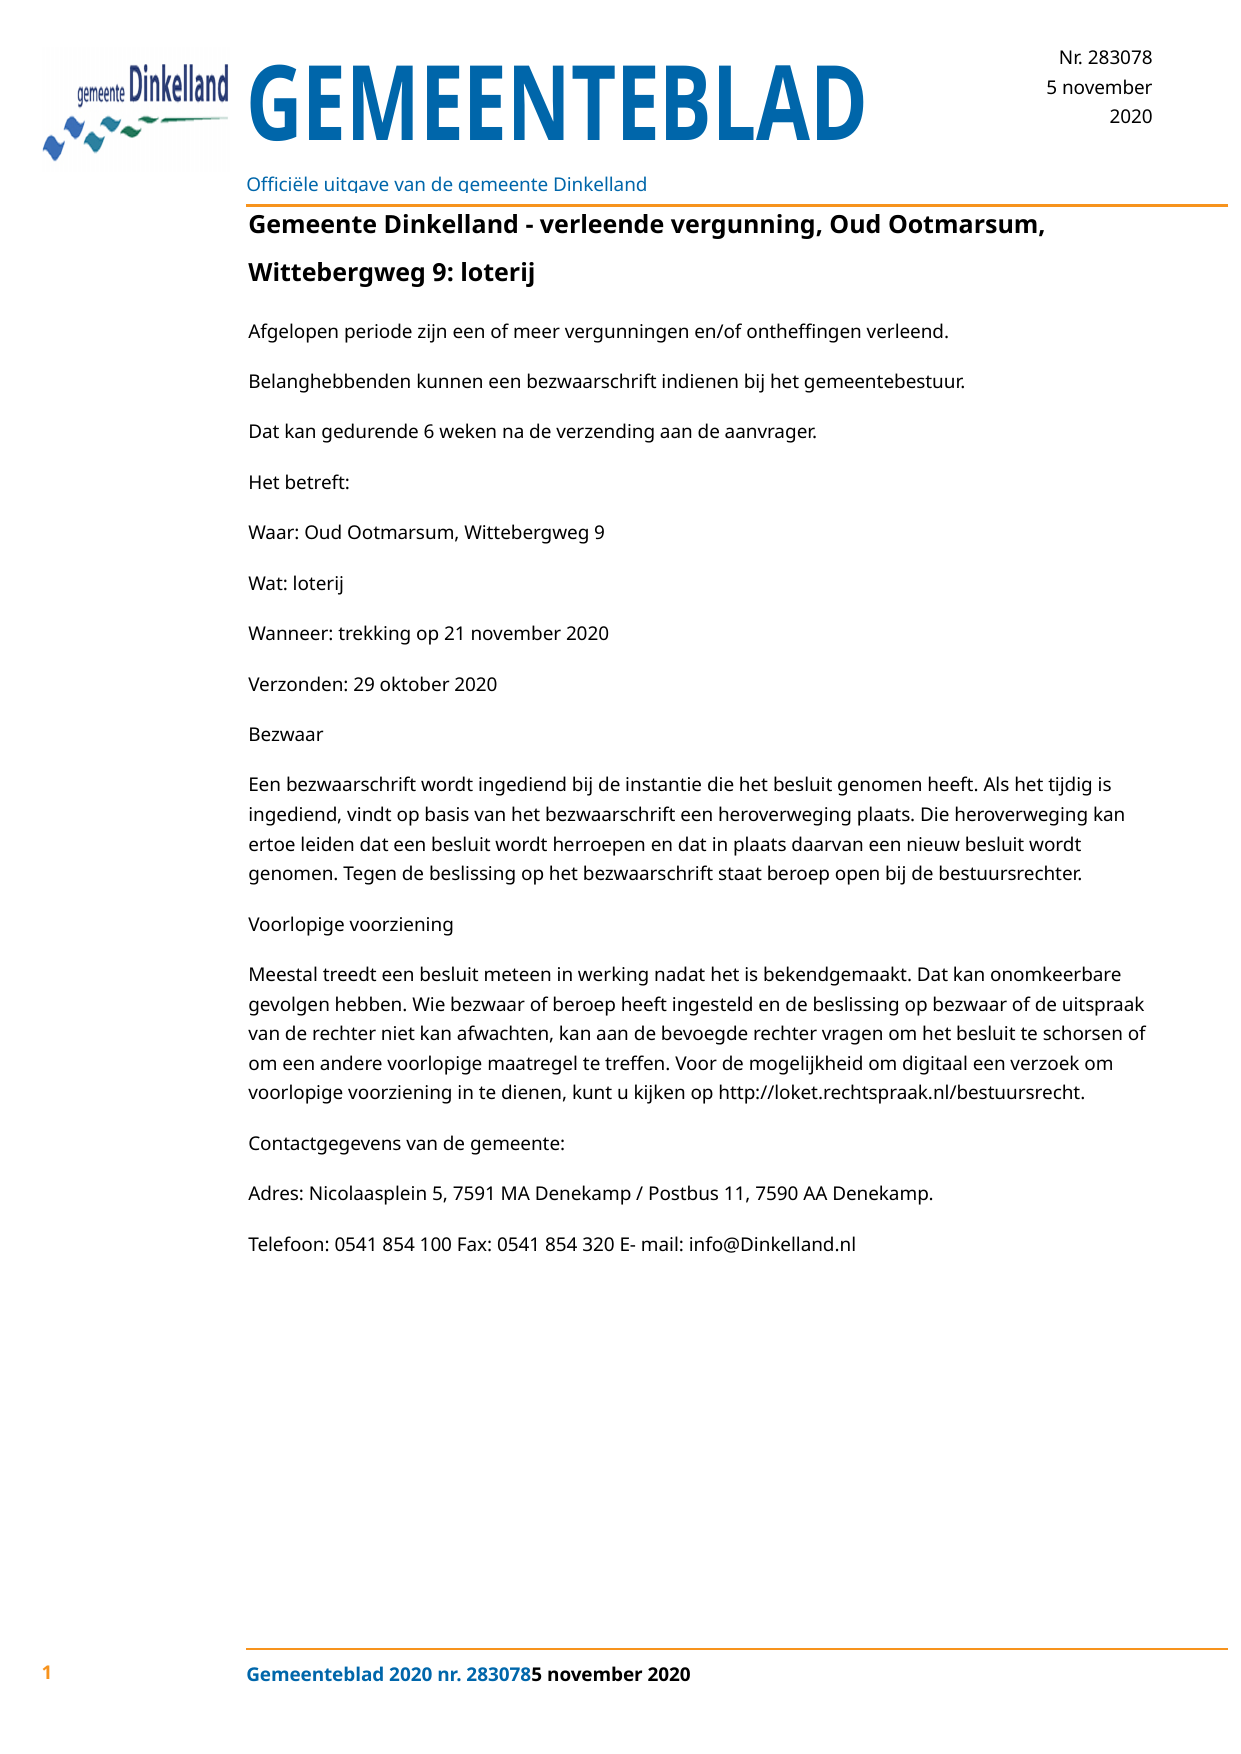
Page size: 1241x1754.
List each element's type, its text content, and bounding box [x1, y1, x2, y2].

text Gemeente Dinkelland - verleende vergunning, Oud Ootmarsum, Wittebergweg 9: loterij [248, 207, 1152, 288]
text Dat kan gedurende 6 weken na de verzending aan de aanvrager. [248, 419, 1152, 444]
text Bezwaar [248, 721, 1152, 747]
text Waar: Oud Ootmarsum, Wittebergweg 9 [248, 519, 1152, 545]
text Voorlopige voorziening [248, 911, 1152, 937]
text Wanneer: trekking op 21 november 2020 [248, 620, 1152, 646]
picture [41, 47, 231, 172]
text Verzonden: 29 oktober 2020 [248, 671, 1152, 697]
text Belanghebbenden kunnen een bezwaarschrift indienen bij het gemeentebestuur. [248, 368, 1152, 394]
text Afgelopen periode zijn een of meer vergunningen en/of ontheffingen verleend. [248, 318, 1152, 344]
text Telefoon: 0541 854 100 Fax: 0541 854 320 E- mail: info@Dinkelland.nl [248, 1231, 1152, 1257]
text Adres: Nicolaasplein 5, 7591 MA Denekamp / Postbus 11, 7590 AA Denekamp. [248, 1180, 1152, 1206]
text Een bezwaarschrift wordt ingediend bij de instantie die het besluit genomen heeft. Als het tijdig is ingediend, vindt op basis van het bezwaarschrift een heroverweging plaats. Die heroverweging kan ertoe leiden dat een besluit wordt herroepen en dat in plaats daarvan een nieuw besluit wordt genomen. Tegen de beslissing op het bezwaarschrift staat beroep open bij de bestuursrechter. [248, 772, 1152, 886]
text Het betreft: [248, 469, 1152, 495]
text Contactgegevens van de gemeente: [248, 1130, 1152, 1156]
text Meestal treedt een besluit meteen in werking nadat het is bekendgemaakt. Dat kan onomkeerbare gevolgen hebben. Wie bezwaar of beroep heeft ingesteld en de beslissing op bezwaar of de uitspraak van de rechter niet kan afwachten, kan aan de bevoegde rechter vragen om het besluit te schorsen of om een andere voorlopige maatregel te treffen. Voor de mogelijkheid om digitaal een verzoek om voorlopige voorziening in te dienen, kunt u kijken op http://loket.rechtspraak.nl/bestuursrecht. [248, 961, 1152, 1105]
text Wat: loterij [248, 570, 1152, 596]
